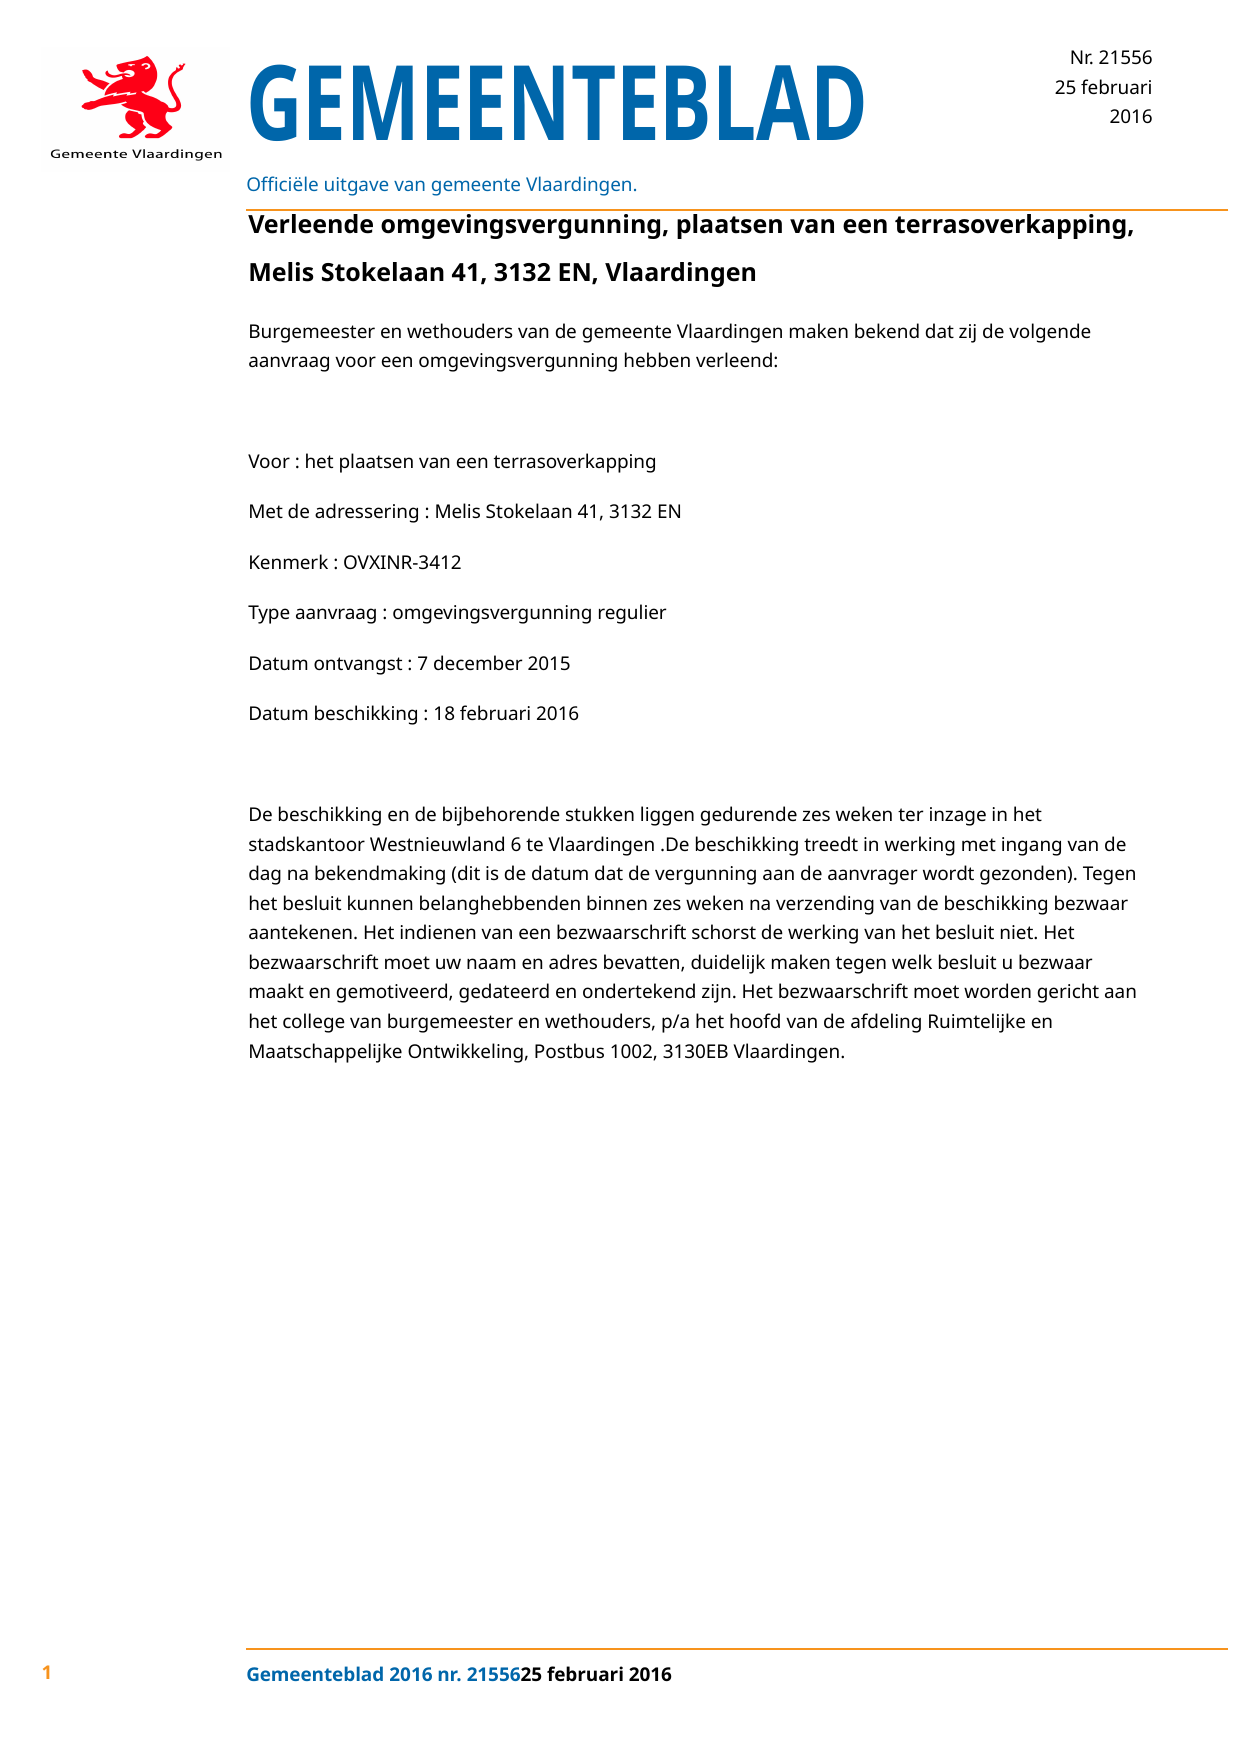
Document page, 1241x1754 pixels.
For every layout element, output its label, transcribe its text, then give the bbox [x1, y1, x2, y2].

text Met de adressering : Melis Stokelaan 41, 3132 EN [248, 499, 1152, 524]
text Voor : het plaatsen van een terrasoverkapping [248, 448, 1152, 474]
text Kenmerk : OVXINR-3412 [248, 549, 1152, 575]
text Type aanvraag : omgevingsvergunning regulier [248, 599, 1152, 625]
text Datum beschikking : 18 februari 2016 [248, 700, 1152, 726]
text De beschikking en de bijbehorende stukken liggen gedurende zes weken ter inzage in het stadskantoor Westnieuwland 6 te Vlaardingen .De beschikking treedt in werking met ingang van de dag na bekendmaking (dit is de datum dat de vergunning aan de aanvrager wordt gezonden). Tegen het besluit kunnen belanghebbenden binnen zes weken na verzending van de beschikking bezwaar aantekenen. Het indienen van een bezwaarschrift schorst de werking van het besluit niet. Het bezwaarschrift moet uw naam en adres bevatten, duidelijk maken tegen welk besluit u bezwaar maakt en gemotiveerd, gedateerd en ondertekend zijn. Het bezwaarschrift moet worden gericht aan het college van burgemeester en wethouders, p/a het hoofd van de afdeling Ruimtelijke en Maatschappelijke Ontwikkeling, Postbus 1002, 3130EB Vlaardingen. [248, 801, 1152, 1064]
picture [41, 47, 231, 172]
text Burgemeester en wethouders van de gemeente Vlaardingen maken bekend dat zij de volgende aanvraag voor een omgevingsvergunning hebben verleend: [248, 318, 1152, 373]
text Verleende omgevingsvergunning, plaatsen van een terrasoverkapping, Melis Stokelaan 41, 3132 EN, Vlaardingen [248, 211, 1152, 288]
text Datum ontvangst : 7 december 2015 [248, 650, 1152, 676]
